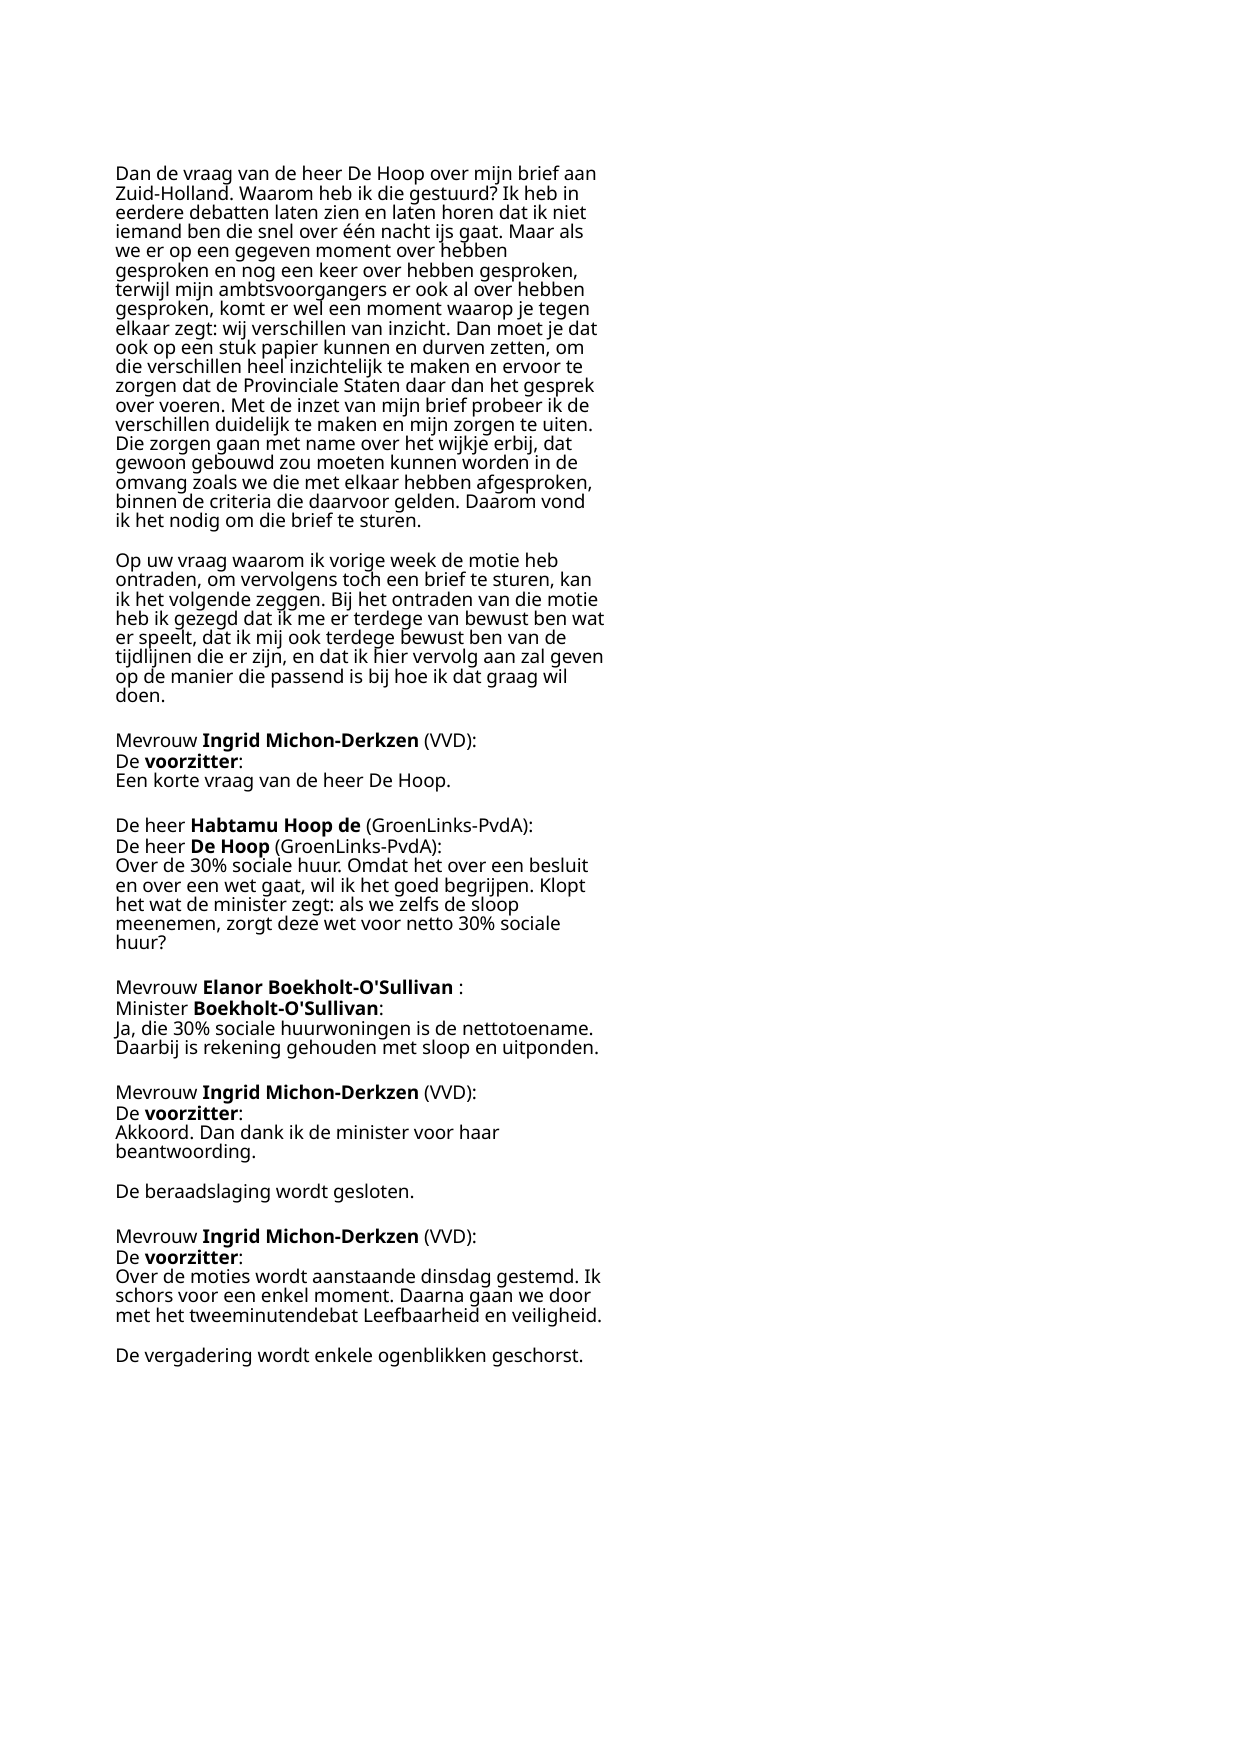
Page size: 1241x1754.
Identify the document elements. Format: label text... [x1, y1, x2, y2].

text Mevrouw Ingrid Michon-Derkzen (VVD): [115, 1079, 605, 1104]
text Op uw vraag waarom ik vorige week de motie heb ontraden, om vervolgens toch een brief te sturen, kan ik het volgende zeggen. Bij het ontraden van die motie heb ik gezegd dat ik me er terdege van bewust ben wat er speelt, dat ik mij ook terdege bewust ben van de tijdlijnen die er zijn, en dat ik hier vervolg aan zal geven op de manier die passend is bij hoe ik dat graag wil doen. [115, 552, 605, 706]
text Over de 30% sociale huur. Omdat het over een besluit en over een wet gaat, wil ik het goed begrijpen. Klopt het wat de minister zegt: als we zelfs de sloop meenemen, zorgt deze wet voor netto 30% sociale huur? [115, 857, 605, 954]
text Ja, die 30% sociale huurwoningen is de nettotoename. Daarbij is rekening gehouden met sloop en uitponden. [115, 1019, 605, 1058]
text De voorzitter: [115, 1249, 605, 1268]
text De voorzitter: [115, 753, 605, 772]
text Een korte vraag van de heer De Hoop. [115, 772, 605, 791]
text De heer Habtamu Hoop de (GroenLinks-PvdA): [115, 812, 605, 838]
text Minister Boekholt-O'Sullivan: [115, 1000, 605, 1019]
text De vergadering wordt enkele ogenblikken geschorst. [115, 1347, 605, 1366]
text Akkoord. Dan dank ik de minister voor haar beantwoording. [115, 1124, 605, 1162]
text De heer De Hoop (GroenLinks-PvdA): [115, 838, 605, 857]
text Mevrouw Ingrid Michon-Derkzen (VVD): [115, 727, 605, 753]
text Dan de vraag van de heer De Hoop over mijn brief aan Zuid-Holland. Waarom heb ik die gestuurd? Ik heb in eerdere debatten laten zien en laten horen dat ik niet iemand ben die snel over één nacht ijs gaat. Maar als we er op een gegeven moment over hebben gesproken en nog een keer over hebben gesproken, terwijl mijn ambtsvoorgangers er ook al over hebben gesproken, komt er wel een moment waarop je tegen elkaar zegt: wij verschillen van inzicht. Dan moet je dat ook op een stuk papier kunnen en durven zetten, om die verschillen heel inzichtelijk te maken en ervoor te zorgen dat de Provinciale Staten daar dan het gesprek over voeren. Met de inzet van mijn brief probeer ik de verschillen duidelijk te maken en mijn zorgen te uiten. Die zorgen gaan met name over het wijkje erbij, dat gewoon gebouwd zou moeten kunnen worden in de omvang zoals we die met elkaar hebben afgesproken, binnen de criteria die daarvoor gelden. Daarom vond ik het nodig om die brief te sturen. [115, 165, 605, 531]
text Mevrouw Ingrid Michon-Derkzen (VVD): [115, 1223, 605, 1249]
text Mevrouw Elanor Boekholt-O'Sullivan : [115, 974, 605, 1000]
text Over de moties wordt aanstaande dinsdag gestemd. Ik schors voor een enkel moment. Daarna gaan we door met het tweeminutendebat Leefbaarheid en veiligheid. [115, 1268, 605, 1326]
text De beraadslaging wordt gesloten. [115, 1183, 605, 1202]
text De voorzitter: [115, 1104, 605, 1124]
